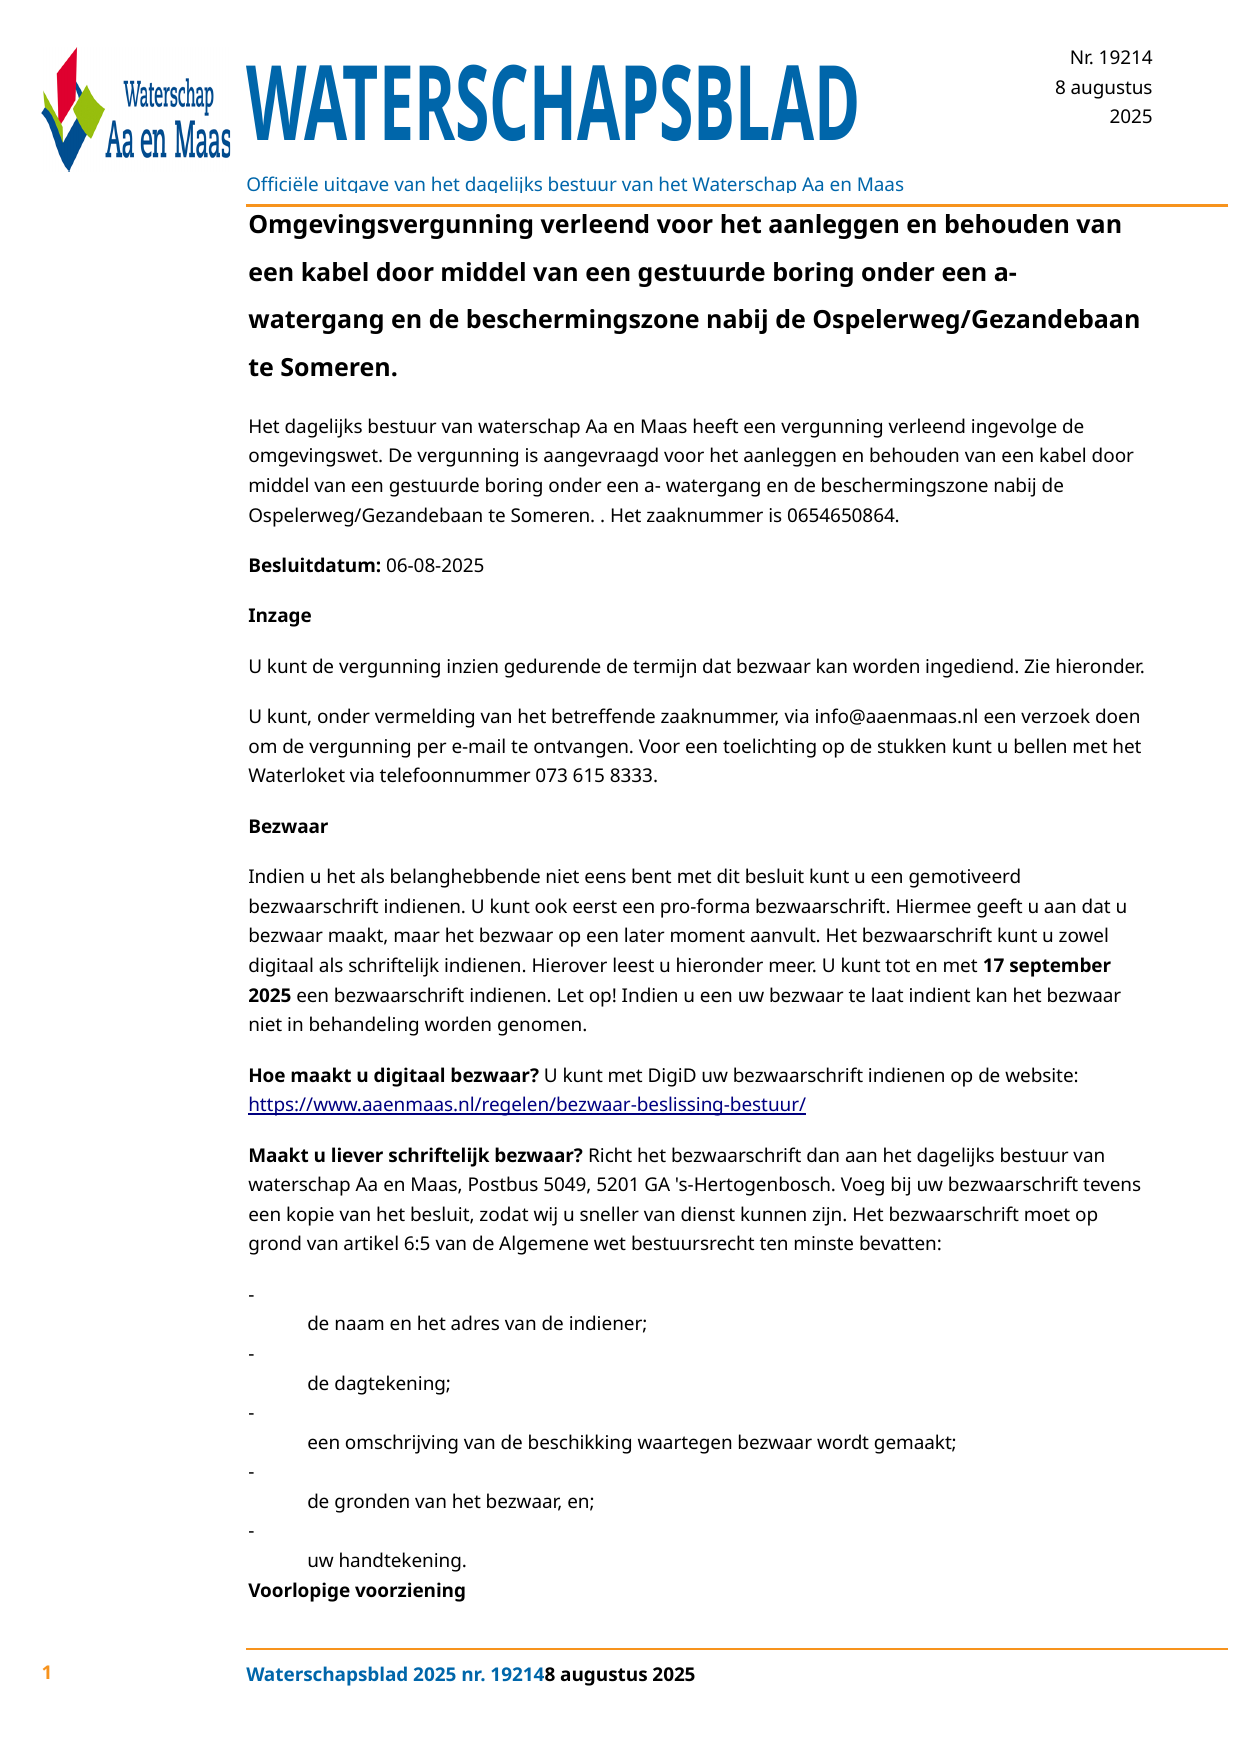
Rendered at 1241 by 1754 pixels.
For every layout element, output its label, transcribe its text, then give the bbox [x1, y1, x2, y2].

text U kunt, onder vermelding van het betreffende zaaknummer, via info@aaenmaas.nl een verzoek doen om de vergunning per e-mail te ontvangen. Voor een toelichting op de stukken kunt u bellen met het Waterloket via telefoonnummer 073 615 8333. [248, 703, 1152, 788]
list de naam en het adres van de indiener; [248, 1311, 1152, 1336]
text Voorlopige voorziening [248, 1577, 1152, 1603]
text Hoe maakt u digitaal bezwaar? U kunt met DigiD uw bezwaarschrift indienen op de website: https://www.aaenmaas.nl/regelen/bezwaar-beslissing-bestuur/ [248, 1062, 1152, 1117]
list de gronden van het bezwaar, en; [248, 1488, 1152, 1514]
text Maakt u liever schriftelijk bezwaar? Richt het bezwaarschrift dan aan het dagelijks bestuur van waterschap Aa en Maas, Postbus 5049, 5201 GA 's-Hertogenbosch. Voeg bij uw bezwaarschrift tevens een kopie van het besluit, zodat wij u sneller van dienst kunnen zijn. Het bezwaarschrift moet op grond van artikel 6:5 van de Algemene wet bestuursrecht ten minste bevatten: [248, 1142, 1152, 1256]
list uw handtekening. [248, 1547, 1152, 1573]
text Inzage [248, 603, 1152, 628]
text Indien u het als belanghebbende niet eens bent met dit besluit kunt u een gemotiveerd bezwaarschrift indienen. U kunt ook eerst een pro-forma bezwaarschrift. Hiermee geeft u aan dat u bezwaar maakt, maar het bezwaar op een later moment aanvult. Het bezwaarschrift kunt u zowel digitaal als schriftelijk indienen. Hierover leest u hieronder meer. U kunt tot en met 17 september 2025 een bezwaarschrift indienen. Let op! Indien u een uw bezwaar te laat indient kan het bezwaar niet in behandeling worden genomen. [248, 863, 1152, 1037]
text Omgevingsvergunning verleend voor het aanleggen en behouden van een kabel door middel van een gestuurde boring onder een a- watergang en de beschermingszone nabij de Ospelerweg/Gezandebaan te Someren. [248, 207, 1152, 384]
text Besluitdatum: 06-08-2025 [248, 552, 1152, 578]
text Het dagelijks bestuur van waterschap Aa en Maas heeft een vergunning verleend ingevolge de omgevingswet. De vergunning is aangevraagd voor het aanleggen en behouden van een kabel door middel van een gestuurde boring onder een a- watergang en de beschermingszone nabij de Ospelerweg/Gezandebaan te Someren. . Het zaaknummer is 0654650864. [248, 413, 1152, 528]
list de dagtekening; [248, 1370, 1152, 1396]
text U kunt de vergunning inzien gedurende de termijn dat bezwaar kan worden ingediend. Zie hieronder. [248, 653, 1152, 679]
picture [41, 47, 231, 172]
list een omschrijving van de beschikking waartegen bezwaar wordt gemaakt; [248, 1429, 1152, 1455]
text Bezwaar [248, 813, 1152, 839]
